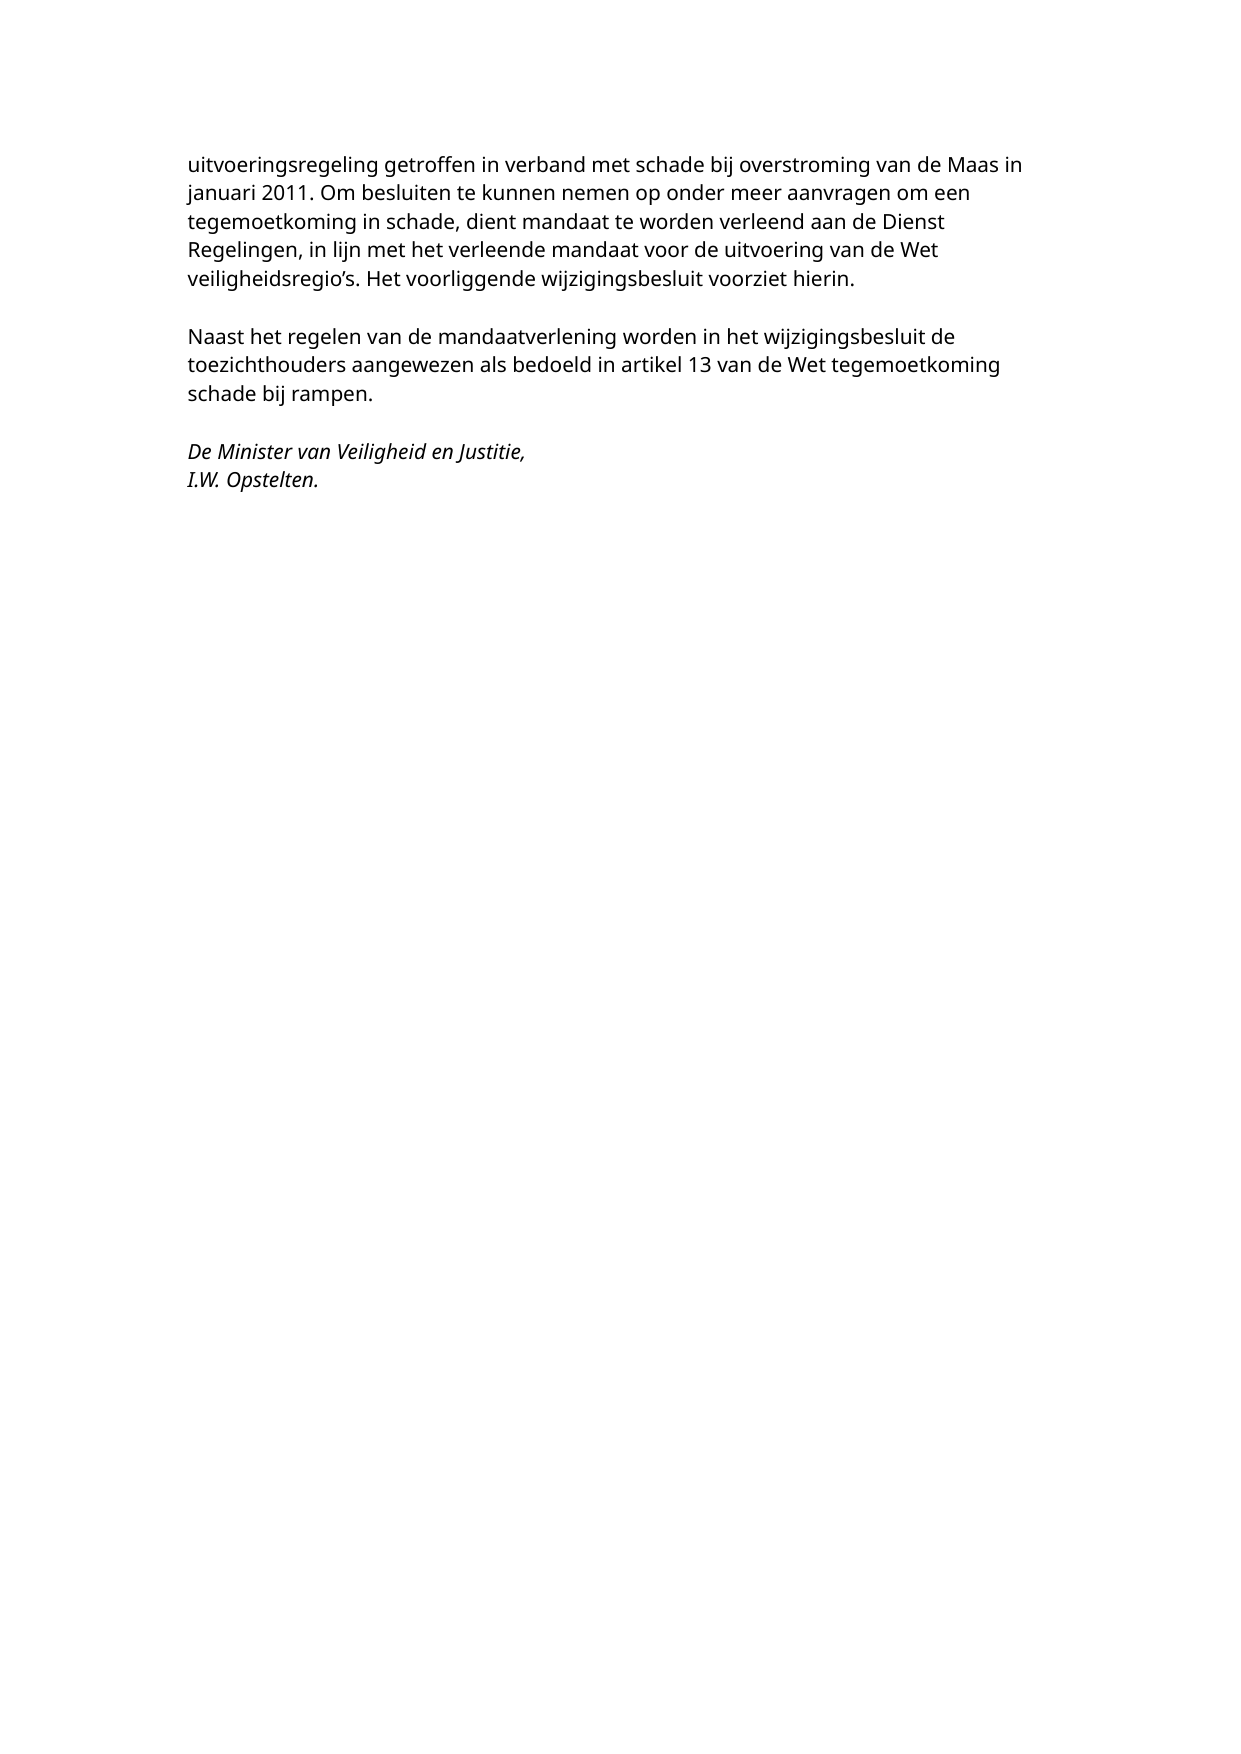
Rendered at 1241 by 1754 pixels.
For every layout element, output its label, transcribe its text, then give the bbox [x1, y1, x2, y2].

text uitvoeringsregeling getroffen in verband met schade bij overstroming van de Maas in januari 2011. Om besluiten te kunnen nemen op onder meer aanvragen om een tegemoetkoming in schade, dient mandaat te worden verleend aan de Dienst Regelingen, in lijn met het verleende mandaat voor de uitvoering van de Wet veiligheidsregio’s. Het voorliggende wijzigingsbesluit voorziet hierin. [187, 150, 1053, 292]
text De Minister van Veiligheid en Justitie, [187, 437, 1053, 465]
text Naast het regelen van de mandaatverlening worden in het wijzigingsbesluit de toezichthouders aangewezen als bedoeld in artikel 13 van de Wet tegemoetkoming schade bij rampen. [187, 322, 1053, 407]
text I.W. Opstelten. [187, 465, 1053, 494]
